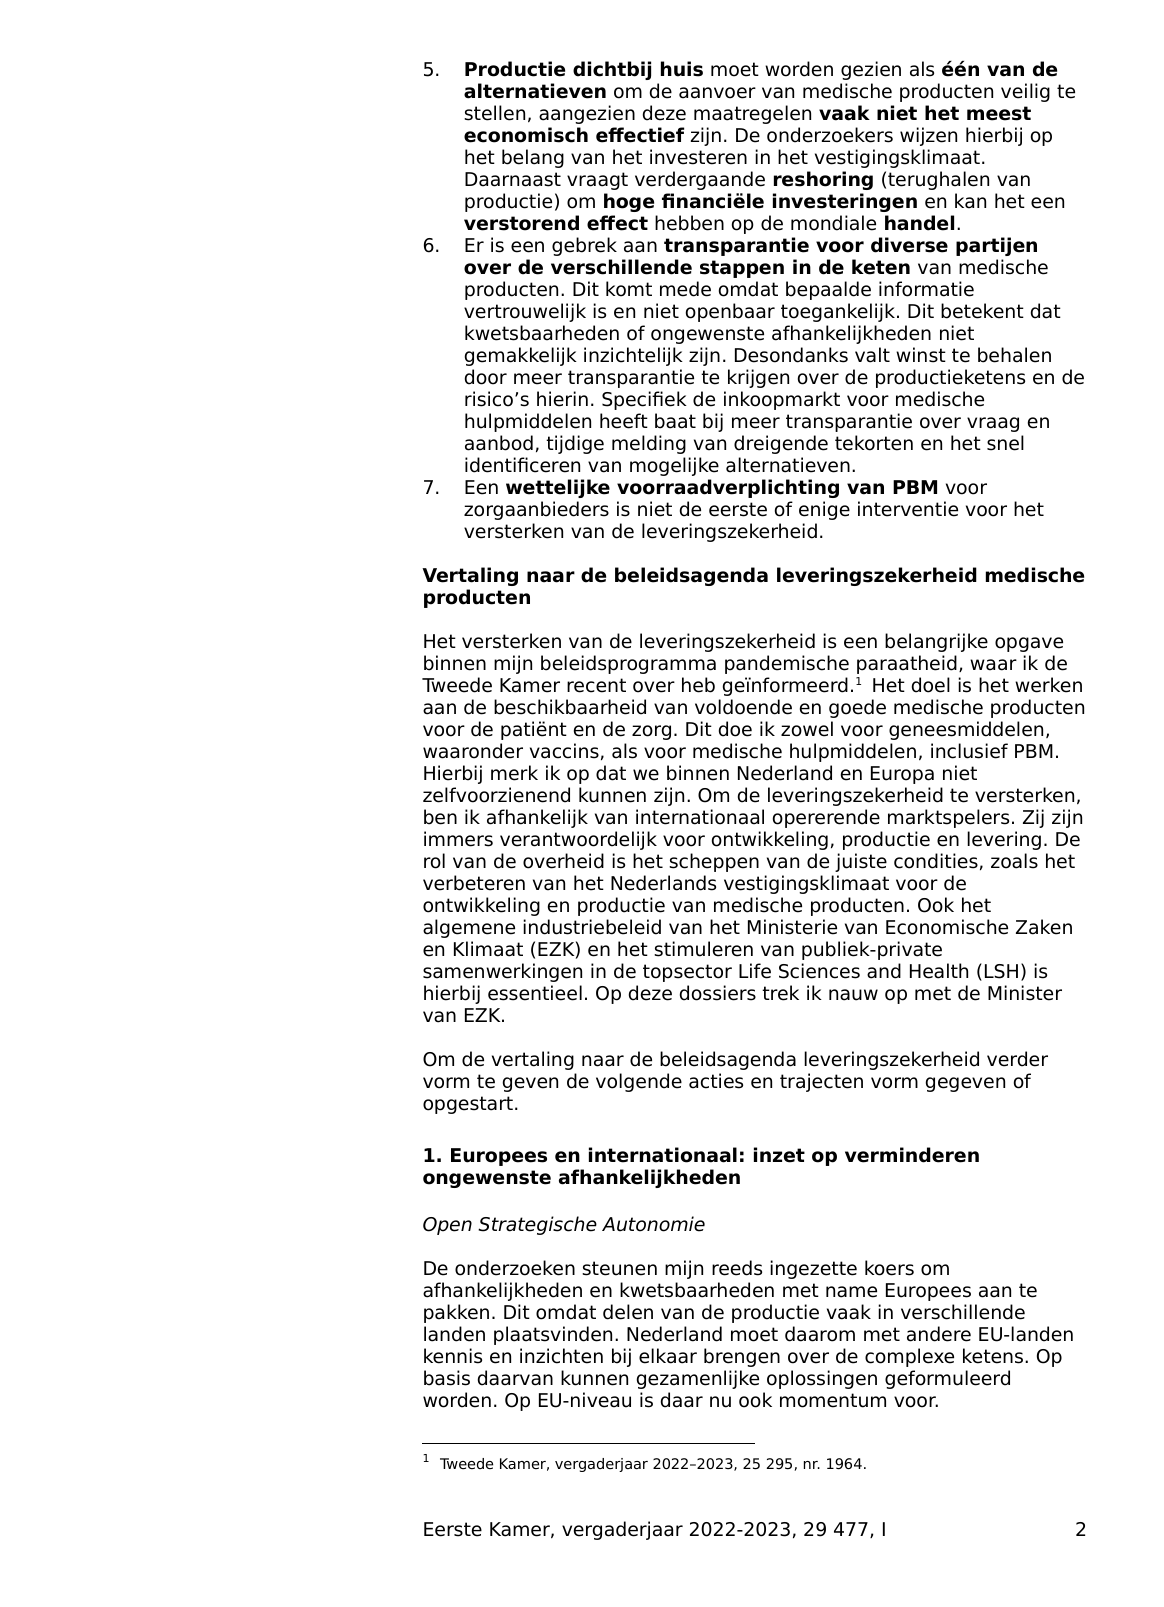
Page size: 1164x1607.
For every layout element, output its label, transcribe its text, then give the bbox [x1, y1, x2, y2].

text Om de vertaling naar de beleidsagenda leveringszekerheid verder vorm te geven de volgende acties en trajecten vorm gegeven of opgestart. [422, 1049, 1087, 1115]
text De onderzoeken steunen mijn reeds ingezette koers om afhankelijkheden en kwetsbaarheden met name Europees aan te pakken. Dit omdat delen van de productie vaak in verschillende landen plaatsvinden. Nederland moet daarom met andere EU-landen kennis en inzichten bij elkaar brengen over de complexe ketens. Op basis daarvan kunnen gezamenlijke oplossingen geformuleerd worden. Op EU-niveau is daar nu ook momentum voor. [422, 1258, 1087, 1412]
text 5. Productie dichtbij huis moet worden gezien als één van de alternatieven om de aanvoer van medische producten veilig te stellen, aangezien deze maatregelen vaak niet het meest economisch effectief zijn. De onderzoekers wijzen hierbij op het belang van het investeren in het vestigingsklimaat. Daarnaast vraagt verdergaande reshoring (terughalen van productie) om hoge financiële investeringen en kan het een verstorend effect hebben op de mondiale handel. [422, 59, 1087, 235]
text 7. Een wettelijke voorraadverplichting van PBM voor zorgaanbieders is niet de eerste of enige interventie voor het versterken van de leveringszekerheid. [422, 477, 1087, 543]
subtitle Open Strategische Autonomie [422, 1214, 1087, 1236]
text Het versterken van de leveringszekerheid is een belangrijke opgave binnen mijn beleidsprogramma pandemische paraatheid, waar ik de Tweede Kamer recent over heb geïnformeerd. Het doel is het werken aan de beschikbaarheid van voldoende en goede medische producten voor de patiënt en de zorg. Dit doe ik zowel voor geneesmiddelen, waaronder vaccins, als voor medische hulpmiddelen, inclusief PBM. Hierbij merk ik op dat we binnen Nederland en Europa niet zelfvoorzienend kunnen zijn. Om de leveringszekerheid te versterken, ben ik afhankelijk van internationaal opererende marktspelers. Zij zijn immers verantwoordelijk voor ontwikkeling, productie en levering. De rol van de overheid is het scheppen van de juiste condities, zoals het verbeteren van het Nederlands vestigingsklimaat voor de ontwikkeling en productie van medische producten. Ook het algemene industriebeleid van het Ministerie van Economische Zaken en Klimaat (EZK) en het stimuleren van publiek-private samenwerkingen in de topsector Life Sciences and Health (LSH) is hierbij essentieel. Op deze dossiers trek ik nauw op met de Minister van EZK. [422, 631, 1087, 1027]
text Tweede Kamer, vergaderjaar 2022–2023, 25 295, nr. 1964. [422, 1452, 1087, 1474]
subtitle 1. Europees en internationaal: inzet op verminderen ongewenste afhankelijkheden [422, 1145, 1087, 1189]
text 6. Er is een gebrek aan transparantie voor diverse partijen over de verschillende stappen in de keten van medische producten. Dit komt mede omdat bepaalde informatie vertrouwelijk is en niet openbaar toegankelijk. Dit betekent dat kwetsbaarheden of ongewenste afhankelijkheden niet gemakkelijk inzichtelijk zijn. Desondanks valt winst te behalen door meer transparantie te krijgen over de productieketens en de risico’s hierin. Specifiek de inkoopmarkt voor medische hulpmiddelen heeft baat bij meer transparantie over vraag en aanbod, tijdige melding van dreigende tekorten en het snel identificeren van mogelijke alternatieven. [422, 235, 1087, 477]
subtitle Vertaling naar de beleidsagenda leveringszekerheid medische producten [422, 565, 1087, 609]
